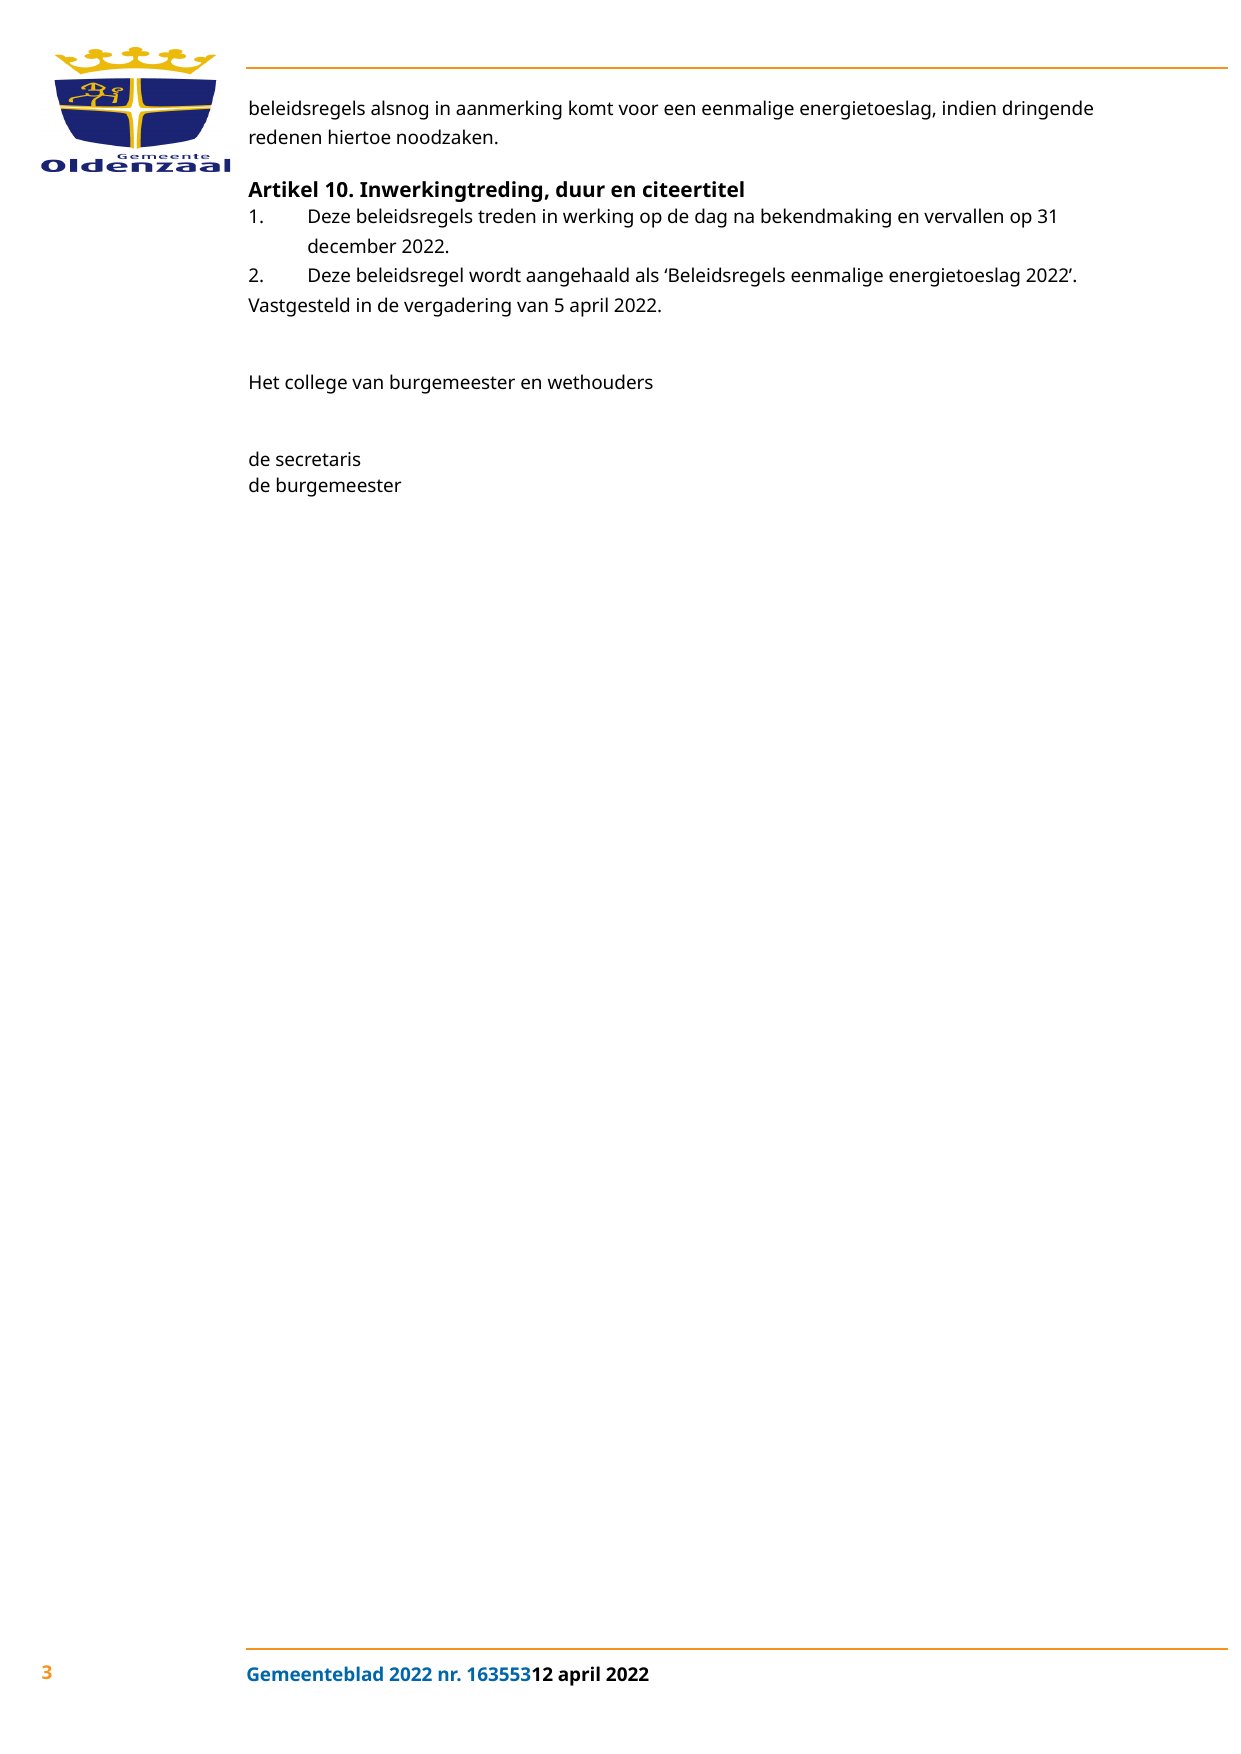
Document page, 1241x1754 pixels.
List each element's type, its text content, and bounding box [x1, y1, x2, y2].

list Deze beleidsregels treden in werking op de dag na bekendmaking en vervallen op 31 december 2022. [248, 203, 1152, 258]
text Artikel 10. Inwerkingtreding, duur en citeertitel [248, 175, 1152, 203]
picture [41, 47, 231, 172]
text Het college van burgemeester en wethouders [248, 369, 1152, 395]
text beleidsregels alsnog in aanmerking komt voor een eenmalige energietoeslag, indien dringende redenen hiertoe noodzaken. [248, 95, 1152, 150]
text de burgemeester [248, 472, 1152, 498]
text Vastgesteld in de vergadering van 5 april 2022. [248, 292, 1152, 318]
list Deze beleidsregel wordt aangehaald als ‘Beleidsregels eenmalige energietoeslag 2022’. [248, 262, 1152, 288]
text de secretaris [248, 446, 1152, 472]
